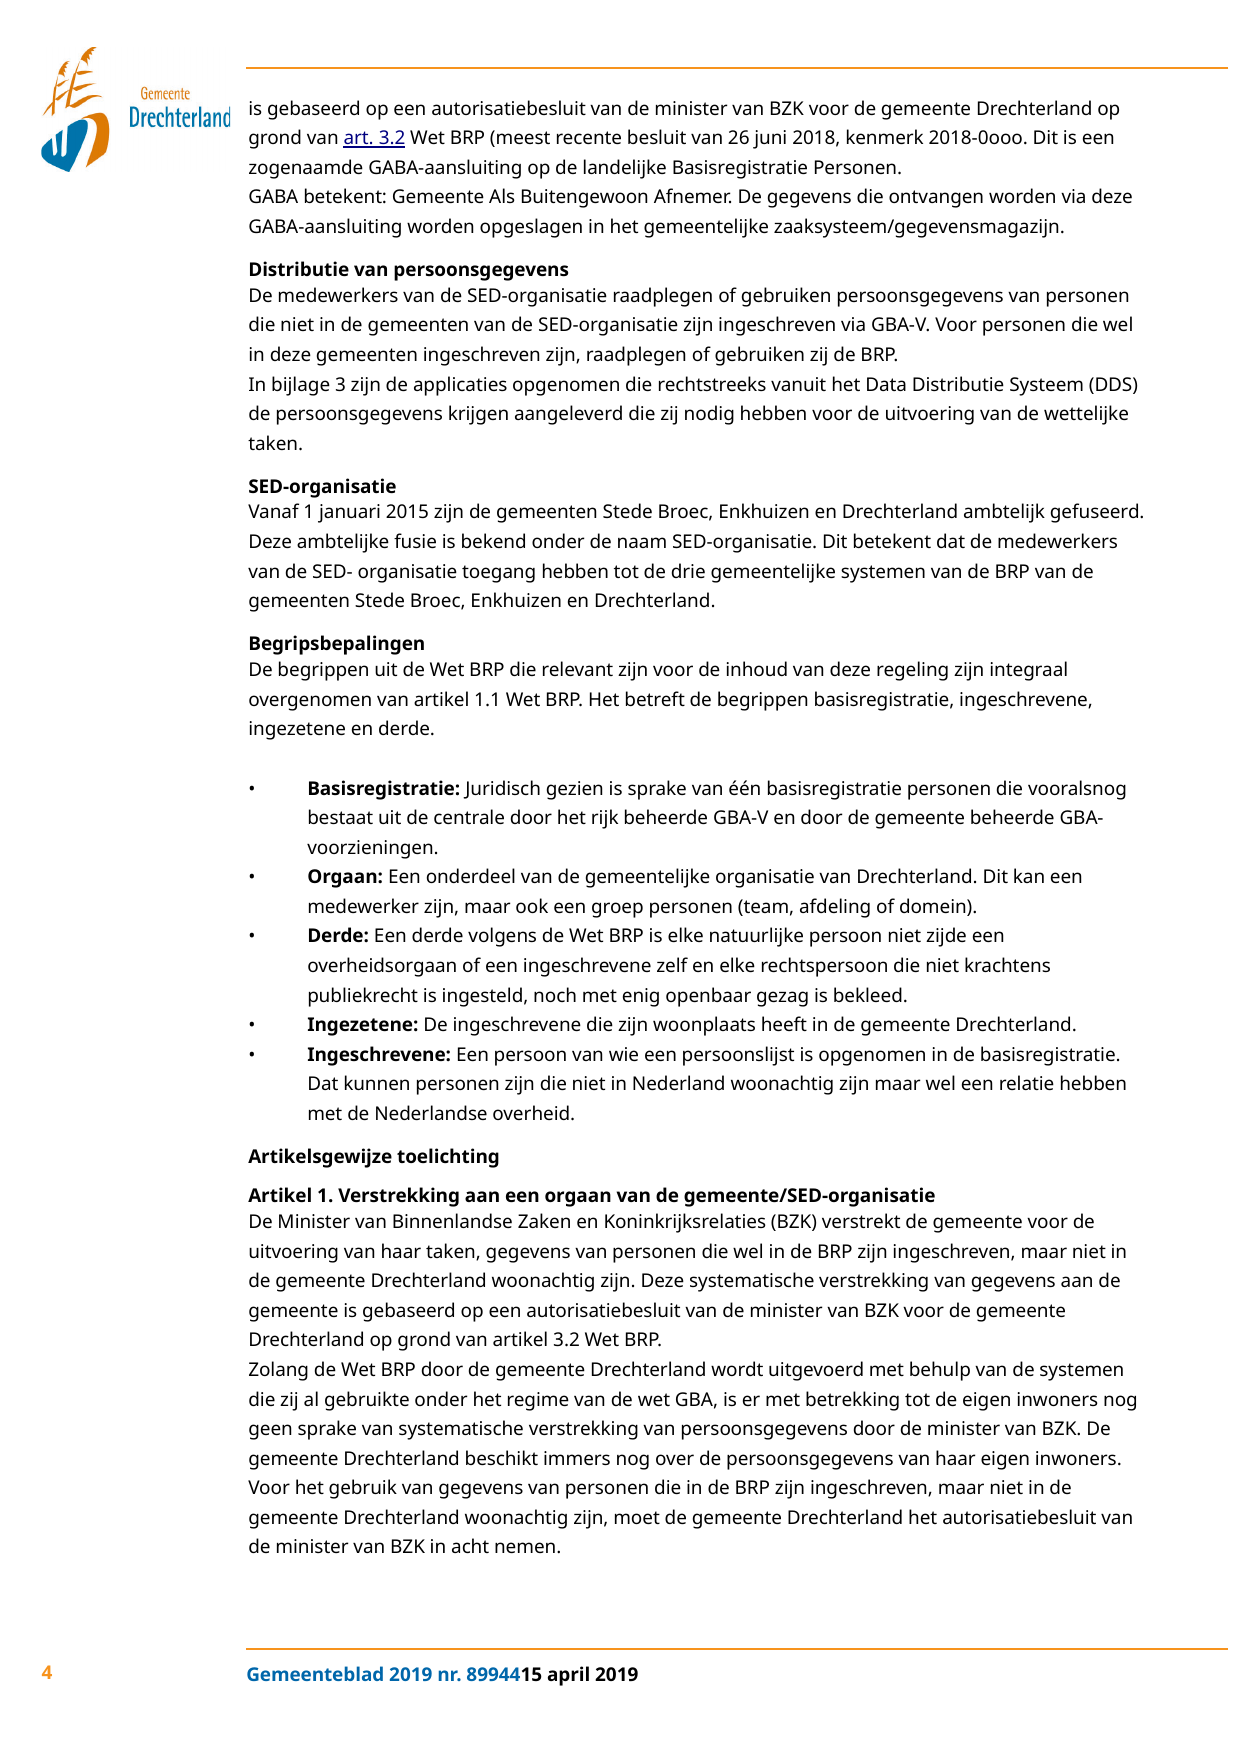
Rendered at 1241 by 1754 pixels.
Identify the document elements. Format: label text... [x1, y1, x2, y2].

text Distributie van persoonsgegevens [248, 256, 1152, 282]
text De medewerkers van de SED-organisatie raadplegen of gebruiken persoonsgegevens van personen die niet in de gemeenten van de SED-organisatie zijn ingeschreven via GBA-V. Voor personen die wel in deze gemeenten ingeschreven zijn, raadplegen of gebruiken zij de BRP. [248, 282, 1152, 367]
text Artikelsgewijze toelichting [248, 1143, 1152, 1169]
picture [41, 158, 64, 172]
text Artikel 1. Verstrekking aan een orgaan van de gemeente/SED-organisatie [248, 1182, 1152, 1208]
text Vanaf 1 januari 2015 zijn de gemeenten Stede Broec, Enkhuizen en Drechterland ambtelijk gefuseerd. Deze ambtelijke fusie is bekend onder de naam SED-organisatie. Dit betekent dat de medewerkers van de SED- organisatie toegang hebben tot de drie gemeentelijke systemen van de BRP van de gemeenten Stede Broec, Enkhuizen en Drechterland. [248, 499, 1152, 613]
list Basisregistratie: Juridisch gezien is sprake van één basisregistratie personen die vooralsnog bestaat uit de centrale door het rijk beheerde GBA-V en door de gemeente beheerde GBA-voorzieningen. [248, 775, 1152, 859]
text Begripsbepalingen [248, 631, 1152, 656]
text is gebaseerd op een autorisatiebesluit van de minister van BZK voor de gemeente Drechterland op grond van art. 3.2 Wet BRP (meest recente besluit van 26 juni 2018, kenmerk 2018-0ooo. Dit is een zogenaamde GABA-aansluiting op de landelijke Basisregistratie Personen. [248, 95, 1152, 180]
text De begrippen uit de Wet BRP die relevant zijn voor de inhoud van deze regeling zijn integraal overgenomen van artikel 1.1 Wet BRP. Het betreft de begrippen basisregistratie, ingeschrevene, ingezetene en derde. [248, 656, 1152, 741]
text SED-organisatie [248, 473, 1152, 499]
list Ingezetene: De ingeschrevene die zijn woonplaats heeft in de gemeente Drechterland. [248, 1011, 1152, 1037]
text Voor het gebruik van gegevens van personen die in de BRP zijn ingeschreven, maar niet in de gemeente Drechterland woonachtig zijn, moet de gemeente Drechterland het autorisatiebesluit van de minister van BZK in acht nemen. [248, 1474, 1152, 1559]
text Zolang de Wet BRP door de gemeente Drechterland wordt uitgevoerd met behulp van de systemen die zij al gebruikte onder het regime van de wet GBA, is er met betrekking tot de eigen inwoners nog geen sprake van systematische verstrekking van persoonsgegevens door de minister van BZK. De gemeente Drechterland beschikt immers nog over de persoonsgegevens van haar eigen inwoners. [248, 1356, 1152, 1471]
list Ingeschrevene: Een persoon van wie een persoonslijst is opgenomen in de basisregistratie. Dat kunnen personen zijn die niet in Nederland woonachtig zijn maar wel een relatie hebben met de Nederlandse overheid. [248, 1041, 1152, 1126]
text GABA betekent: Gemeente Als Buitengewoon Afnemer. De gegevens die ontvangen worden via deze GABA-aansluiting worden opgeslagen in het gemeentelijke zaaksysteem/gegevensmagazijn. [248, 183, 1152, 239]
picture [226, 115, 231, 124]
list Orgaan: Een onderdeel van de gemeentelijke organisatie van Drechterland. Dit kan een medewerker zijn, maar ook een groep personen (team, afdeling of domein). [248, 863, 1152, 919]
text In bijlage 3 zijn de applicaties opgenomen die rechtstreeks vanuit het Data Distributie Systeem (DDS) de persoonsgegevens krijgen aangeleverd die zij nodig hebben voor de uitvoering van de wettelijke taken. [248, 371, 1152, 456]
text De Minister van Binnenlandse Zaken en Koninkrijksrelaties (BZK) verstrekt de gemeente voor de uitvoering van haar taken, gegevens van personen die wel in de BRP zijn ingeschreven, maar niet in de gemeente Drechterland woonachtig zijn. Deze systematische verstrekking van gegevens aan de gemeente is gebaseerd op een autorisatiebesluit van de minister van BZK voor de gemeente Drechterland op grond van artikel 3.2 Wet BRP. [248, 1208, 1152, 1352]
picture [41, 47, 231, 172]
list Derde: Een derde volgens de Wet BRP is elke natuurlijke persoon niet zijde een overheidsorgaan of een ingeschrevene zelf en elke rechtspersoon die niet krachtens publiekrecht is ingesteld, noch met enig openbaar gezag is bekleed. [248, 923, 1152, 1007]
